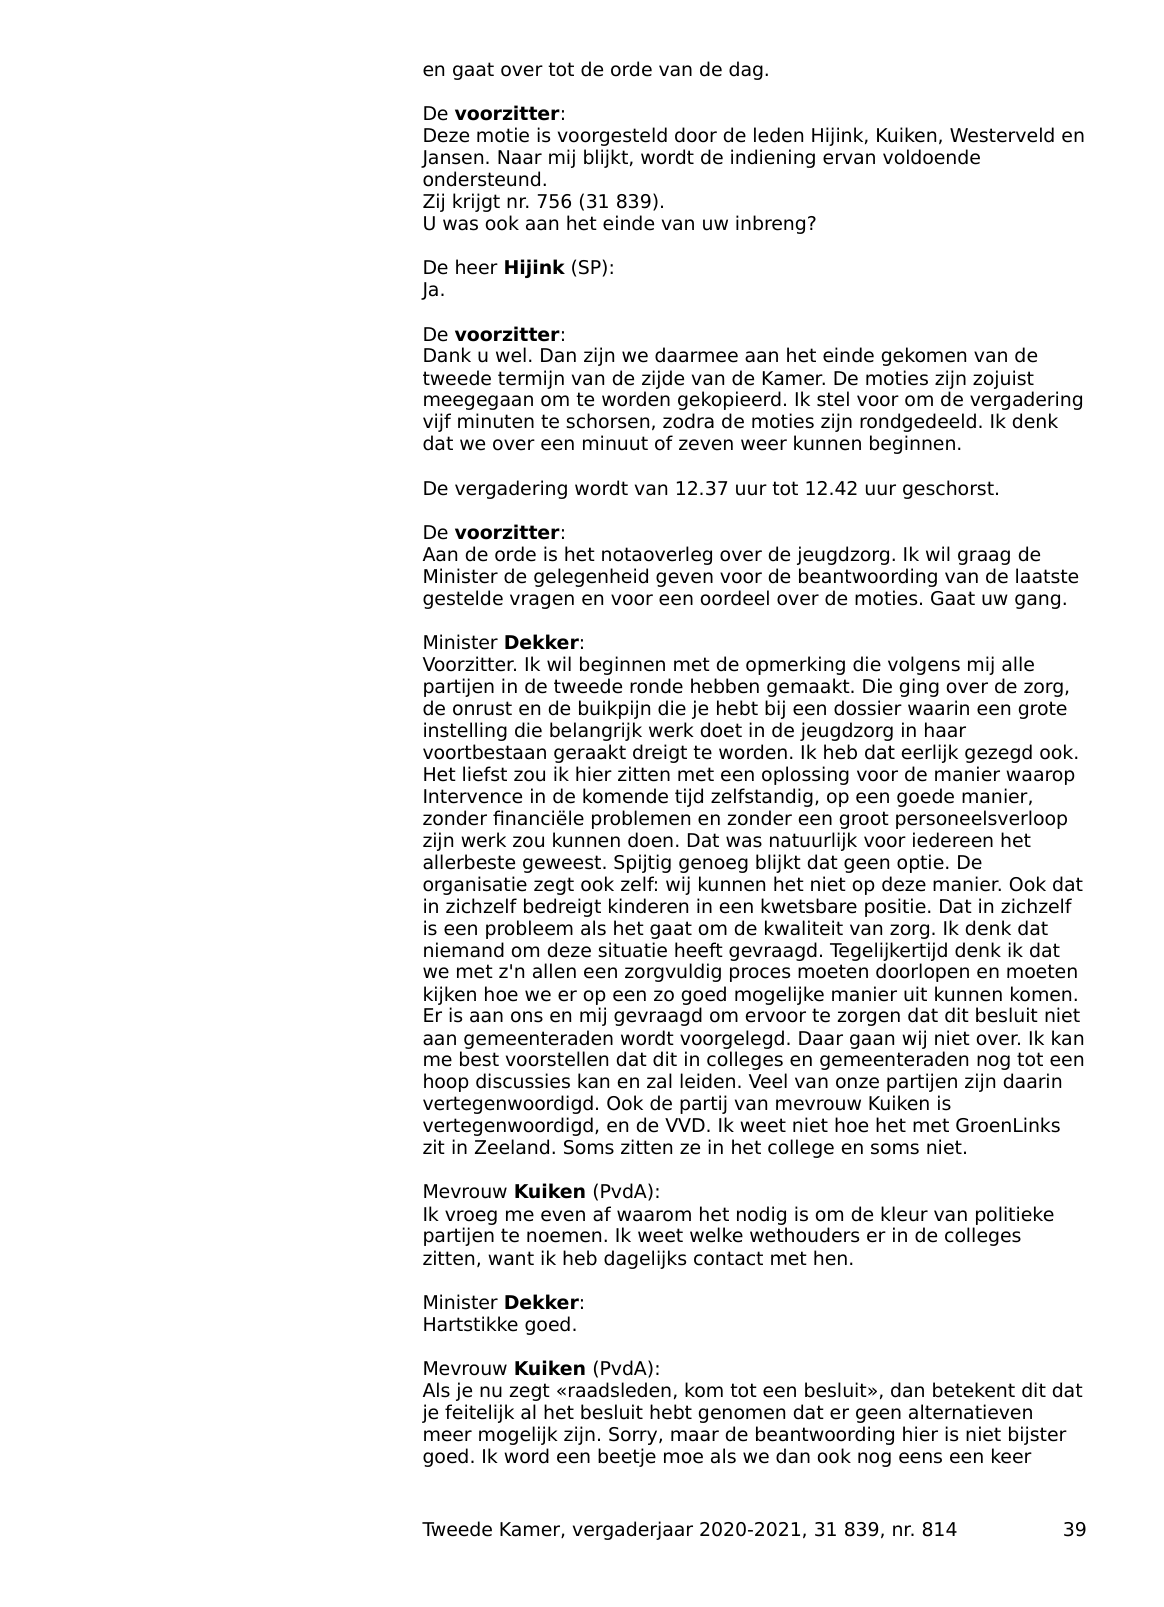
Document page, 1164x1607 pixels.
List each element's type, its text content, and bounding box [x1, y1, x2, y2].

text Ik vroeg me even af waarom het nodig is om de kleur van politieke partijen te noemen. Ik weet welke wethouders er in de colleges zitten, want ik heb dagelijks contact met hen. [422, 1203, 1087, 1269]
text De vergadering wordt van 12.37 uur tot 12.42 uur geschorst. [422, 477, 1087, 499]
text U was ook aan het einde van uw inbreng? [422, 213, 1087, 235]
text en gaat over tot de orde van de dag. [422, 59, 1087, 81]
text De voorzitter: [422, 522, 1087, 544]
text Aan de orde is het notaoverleg over de jeugdzorg. Ik wil graag de Minister de gelegenheid geven voor de beantwoording van de laatste gestelde vragen en voor een oordeel over de moties. Gaat uw gang. [422, 544, 1087, 609]
text Minister Dekker: [422, 1292, 1087, 1313]
text Dank u wel. Dan zijn we daarmee aan het einde gekomen van de tweede termijn van de zijde van de Kamer. De moties zijn zojuist meegegaan om te worden gekopieerd. Ik stel voor om de vergadering vijf minuten te schorsen, zodra de moties zijn rondgedeeld. Ik denk dat we over een minuut of zeven weer kunnen beginnen. [422, 345, 1087, 455]
text Ja. [422, 279, 1087, 301]
text Hartstikke goed. [422, 1313, 1087, 1336]
text De heer Hijink (SP): [422, 257, 1087, 279]
text Mevrouw Kuiken (PvdA): [422, 1358, 1087, 1380]
text Voorzitter. Ik wil beginnen met de opmerking die volgens mij alle partijen in de tweede ronde hebben gemaakt. Die ging over de zorg, de onrust en de buikpijn die je hebt bij een dossier waarin een grote instelling die belangrijk werk doet in de jeugdzorg in haar voortbestaan geraakt dreigt te worden. Ik heb dat eerlijk gezegd ook. Het liefst zou ik hier zitten met een oplossing voor de manier waarop Intervence in de komende tijd zelfstandig, op een goede manier, zonder financiële problemen en zonder een groot personeelsverloop zijn werk zou kunnen doen. Dat was natuurlijk voor iedereen het allerbeste geweest. Spijtig genoeg blijkt dat geen optie. De organisatie zegt ook zelf: wij kunnen het niet op deze manier. Ook dat in zichzelf bedreigt kinderen in een kwetsbare positie. Dat in zichzelf is een probleem als het gaat om de kwaliteit van zorg. Ik denk dat niemand om deze situatie heeft gevraagd. Tegelijkertijd denk ik dat we met z'n allen een zorgvuldig proces moeten doorlopen en moeten kijken hoe we er op een zo goed mogelijke manier uit kunnen komen. [422, 654, 1087, 1005]
text Er is aan ons en mij gevraagd om ervoor te zorgen dat dit besluit niet aan gemeenteraden wordt voorgelegd. Daar gaan wij niet over. Ik kan me best voorstellen dat dit in colleges en gemeenteraden nog tot een hoop discussies kan en zal leiden. Veel van onze partijen zijn daarin vertegenwoordigd. Ook de partij van mevrouw Kuiken is vertegenwoordigd, en de VVD. Ik weet niet hoe het met GroenLinks zit in Zeeland. Soms zitten ze in het college en soms niet. [422, 1005, 1087, 1159]
text Als je nu zegt «raadsleden, kom tot een besluit», dan betekent dit dat je feitelijk al het besluit hebt genomen dat er geen alternatieven meer mogelijk zijn. Sorry, maar de beantwoording hier is niet bijster goed. Ik word een beetje moe als we dan ook nog eens een keer [422, 1380, 1087, 1468]
text De voorzitter: [422, 103, 1087, 125]
text Minister Dekker: [422, 632, 1087, 654]
text Deze motie is voorgesteld door de leden Hijink, Kuiken, Westerveld en Jansen. Naar mij blijkt, wordt de indiening ervan voldoende ondersteund. [422, 125, 1087, 191]
text Zij krijgt nr. 756 (31 839). [422, 191, 1087, 213]
text Mevrouw Kuiken (PvdA): [422, 1181, 1087, 1203]
text De voorzitter: [422, 323, 1087, 345]
